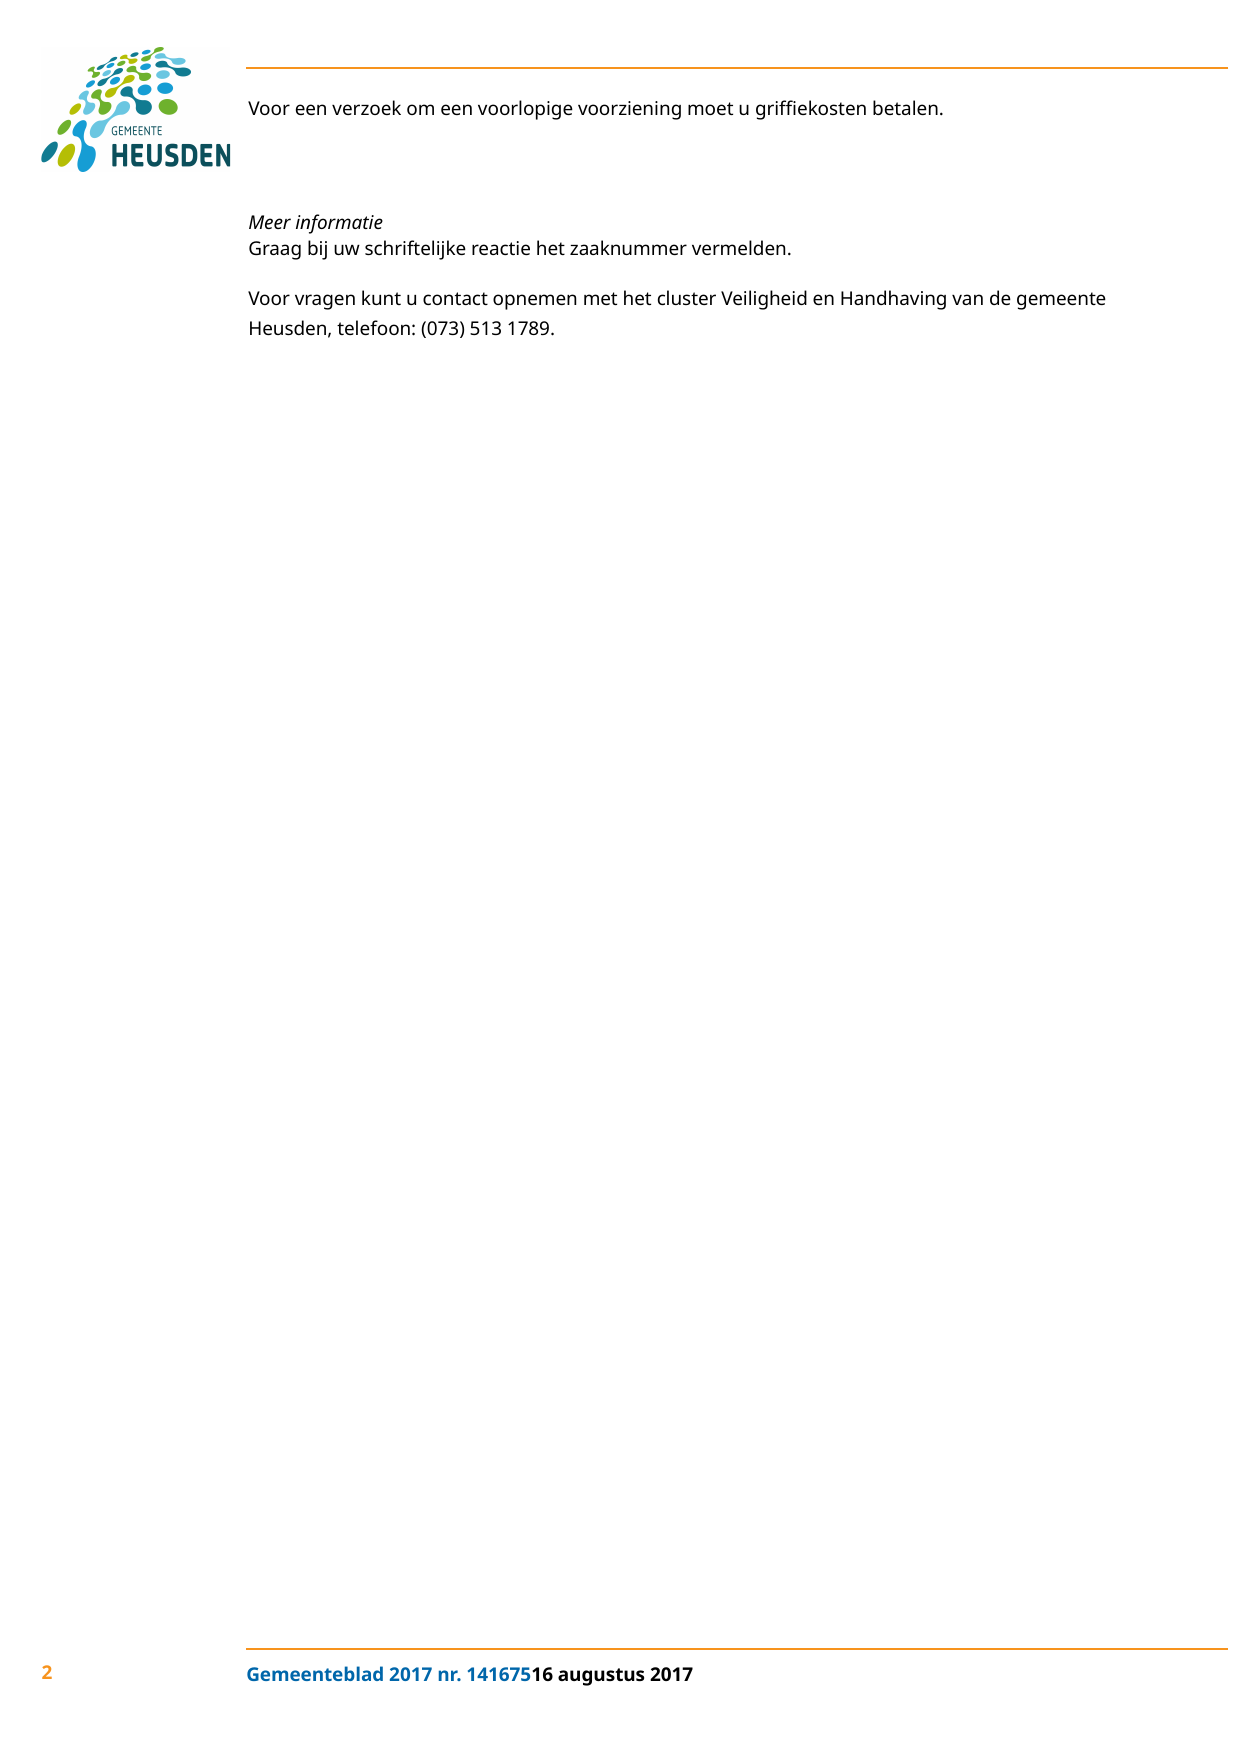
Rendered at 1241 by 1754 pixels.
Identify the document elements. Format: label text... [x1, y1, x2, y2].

picture [41, 47, 231, 172]
text Voor vragen kunt u contact opnemen met het cluster Veiligheid en Handhaving van de gemeente Heusden, telefoon: (073) 513 1789. [248, 285, 1152, 341]
text Graag bij uw schriftelijke reactie het zaaknummer vermelden. [248, 235, 1152, 261]
text Voor een verzoek om een voorlopige voorziening moet u griffiekosten betalen. [248, 95, 1152, 121]
text Meer informatie [248, 209, 1152, 235]
